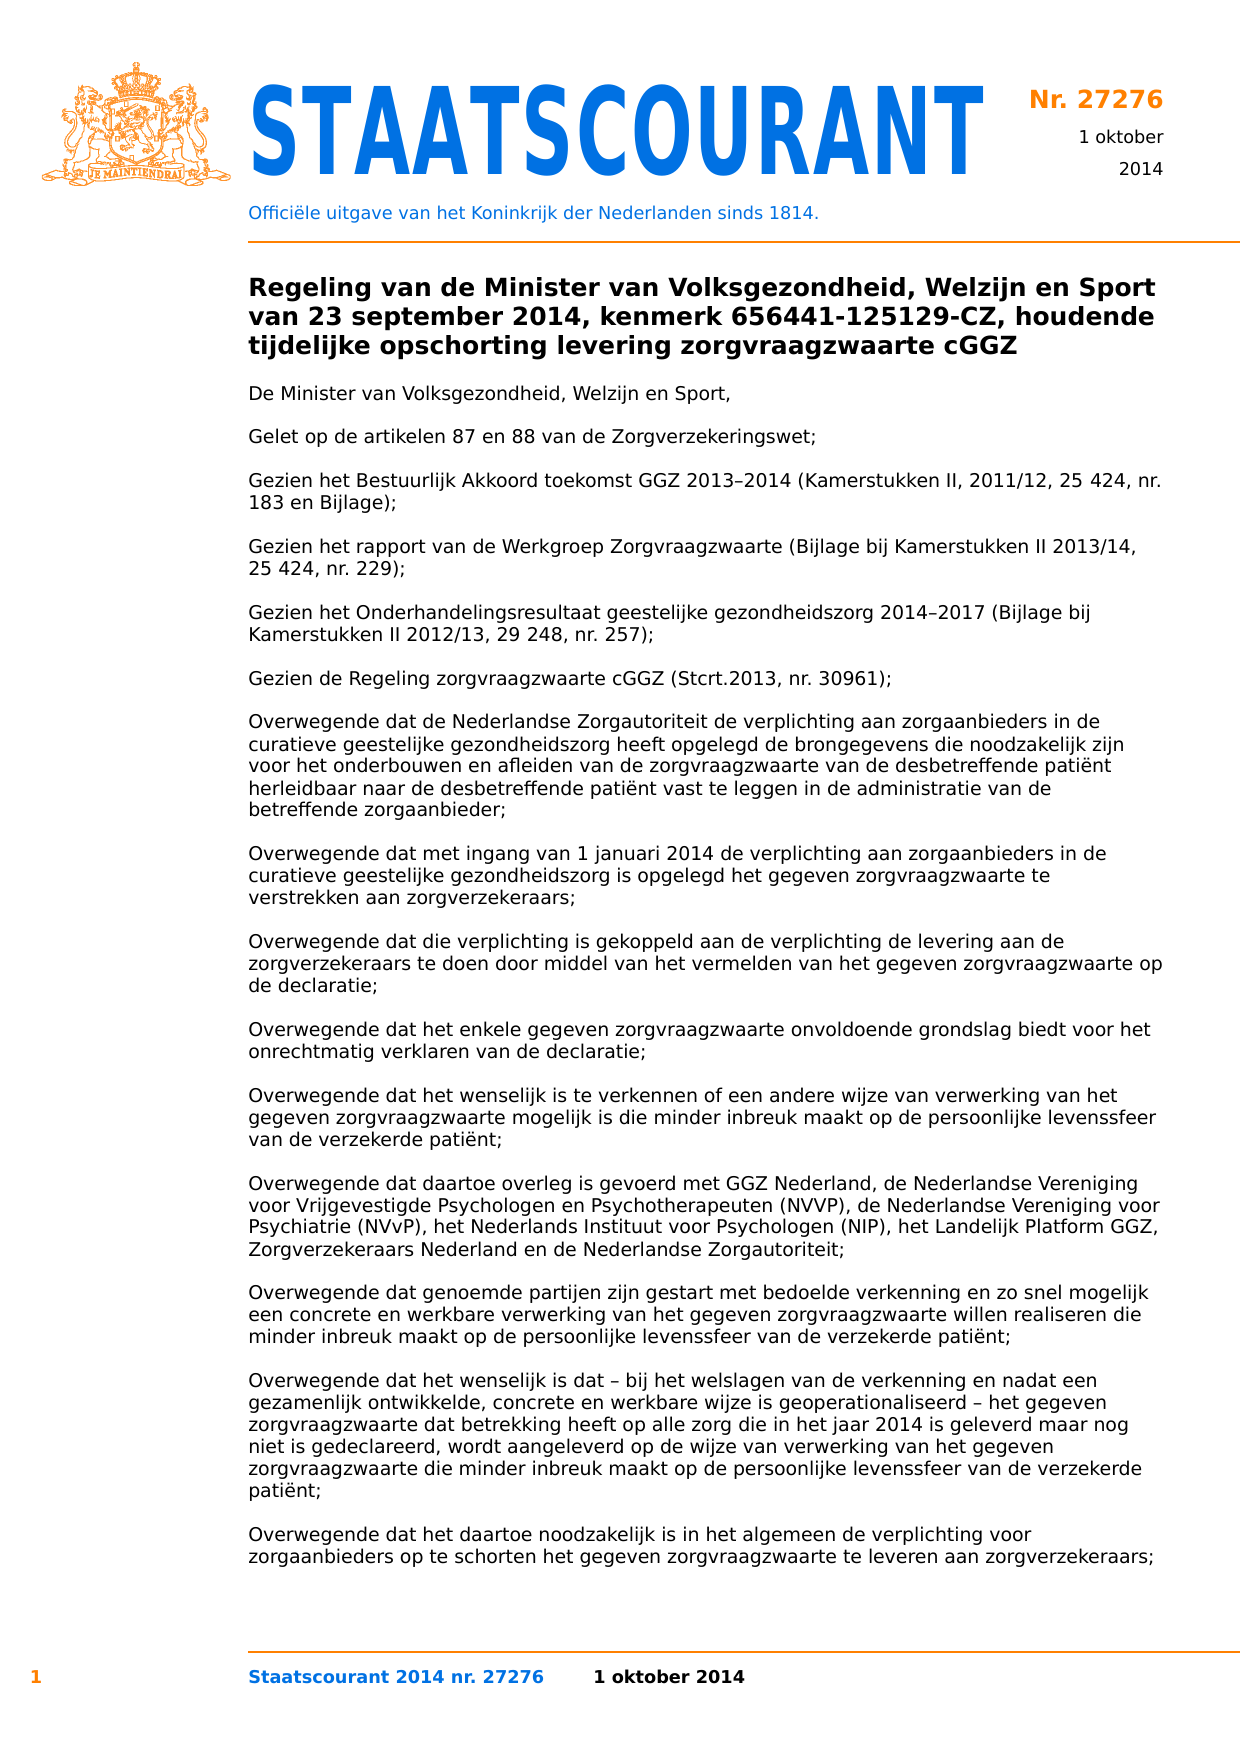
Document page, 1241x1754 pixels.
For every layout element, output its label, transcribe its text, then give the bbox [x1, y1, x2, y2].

text Gezien het rapport van de Werkgroep Zorgvraagzwaarte (Bijlage bij Kamerstukken II 2013/14, 25 424, nr. 229); [248, 536, 1163, 580]
text De Minister van Volksgezondheid, Welzijn en Sport, [248, 382, 1163, 404]
text Gezien de Regeling zorgvraagzwaarte cGGZ (Stcrt.2013, nr. 30961); [248, 668, 1163, 689]
table_cell 2014 [998, 153, 1240, 203]
text Gelet op de artikelen 87 en 88 van de Zorgverzekeringswet; [248, 426, 1163, 448]
text Overwegende dat het daartoe noodzakelijk is in het algemeen de verplichting voor zorgaanbieders op te schorten het gegeven zorgvraagzwaarte te leveren aan zorgverzekeraars; [248, 1524, 1163, 1568]
table_header [25, 62, 248, 241]
text Overwegende dat daartoe overleg is gevoerd met GGZ Nederland, de Nederlandse Vereniging voor Vrijgevestigde Psychologen en Psychotherapeuten (NVVP), de Nederlandse Vereniging voor Psychiatrie (NVvP), het Nederlands Instituut voor Psychologen (NIP), het Landelijk Platform GGZ, Zorgverzekeraars Nederland en de Nederlandse Zorgautoriteit; [248, 1172, 1163, 1260]
table_cell Officiële uitgave van het Koninkrijk der Nederlanden sinds 1814. [248, 203, 1240, 241]
text Gezien het Bestuurlijk Akkoord toekomst GGZ 2013–2014 (Kamerstukken II, 2011/12, 25 424, nr. 183 en Bijlage); [248, 470, 1163, 514]
text Overwegende dat die verplichting is gekoppeld aan de verplichting de levering aan de zorgverzekeraars te doen door middel van het vermelden van het gegeven zorgvraagzwaarte op de declaratie; [248, 931, 1163, 997]
text Overwegende dat het enkele gegeven zorgvraagzwaarte onvoldoende grondslag biedt voor het onrechtmatig verklaren van de declaratie; [248, 1019, 1163, 1063]
table_cell 1 oktober [998, 121, 1240, 153]
text Overwegende dat het wenselijk is dat – bij het welslagen van de verkenning en nadat een gezamenlijk ontwikkelde, concrete en werkbare wijze is geoperationaliseerd – het gegeven zorgvraagzwaarte dat betrekking heeft op alle zorg die in het jaar 2014 is geleverd maar nog niet is gedeclareerd, wordt aangeleverd op de wijze van verwerking van het gegeven zorgvraagzwaarte die minder inbreuk maakt op de persoonlijke levenssfeer van de verzekerde patiënt; [248, 1370, 1163, 1502]
text Overwegende dat met ingang van 1 januari 2014 de verplichting aan zorgaanbieders in de curatieve geestelijke gezondheidszorg is opgelegd het gegeven zorgvraagzwaarte te verstrekken aan zorgverzekeraars; [248, 843, 1163, 909]
table_header STAATSCOURANT [248, 62, 998, 203]
text Overwegende dat genoemde partijen zijn gestart met bedoelde verkenning en zo snel mogelijk een concrete en werkbare verwerking van het gegeven zorgvraagzwaarte willen realiseren die minder inbreuk maakt op de persoonlijke levenssfeer van de verzekerde patiënt; [248, 1282, 1163, 1348]
text Overwegende dat de Nederlandse Zorgautoriteit de verplichting aan zorgaanbieders in de curatieve geestelijke gezondheidszorg heeft opgelegd de brongegevens die noodzakelijk zijn voor het onderbouwen en afleiden van de zorgvraagzwaarte van de desbetreffende patiënt herleidbaar naar de desbetreffende patiënt vast te leggen in de administratie van de betreffende zorgaanbieder; [248, 711, 1163, 821]
text Gezien het Onderhandelingsresultaat geestelijke gezondheidszorg 2014–2017 (Bijlage bij Kamerstukken II 2012/13, 29 248, nr. 257); [248, 602, 1163, 646]
subtitle Regeling van de Minister van Volksgezondheid, Welzijn en Sport van 23 september 2014, kenmerk 656441-125129-CZ, houdende tijdelijke opschorting levering zorgvraagzwaarte cGGZ [248, 273, 1163, 361]
picture [41, 62, 231, 186]
table_header Nr. 27276 [998, 62, 1240, 121]
text Overwegende dat het wenselijk is te verkennen of een andere wijze van verwerking van het gegeven zorgvraagzwaarte mogelijk is die minder inbreuk maakt op de persoonlijke levenssfeer van de verzekerde patiënt; [248, 1085, 1163, 1151]
